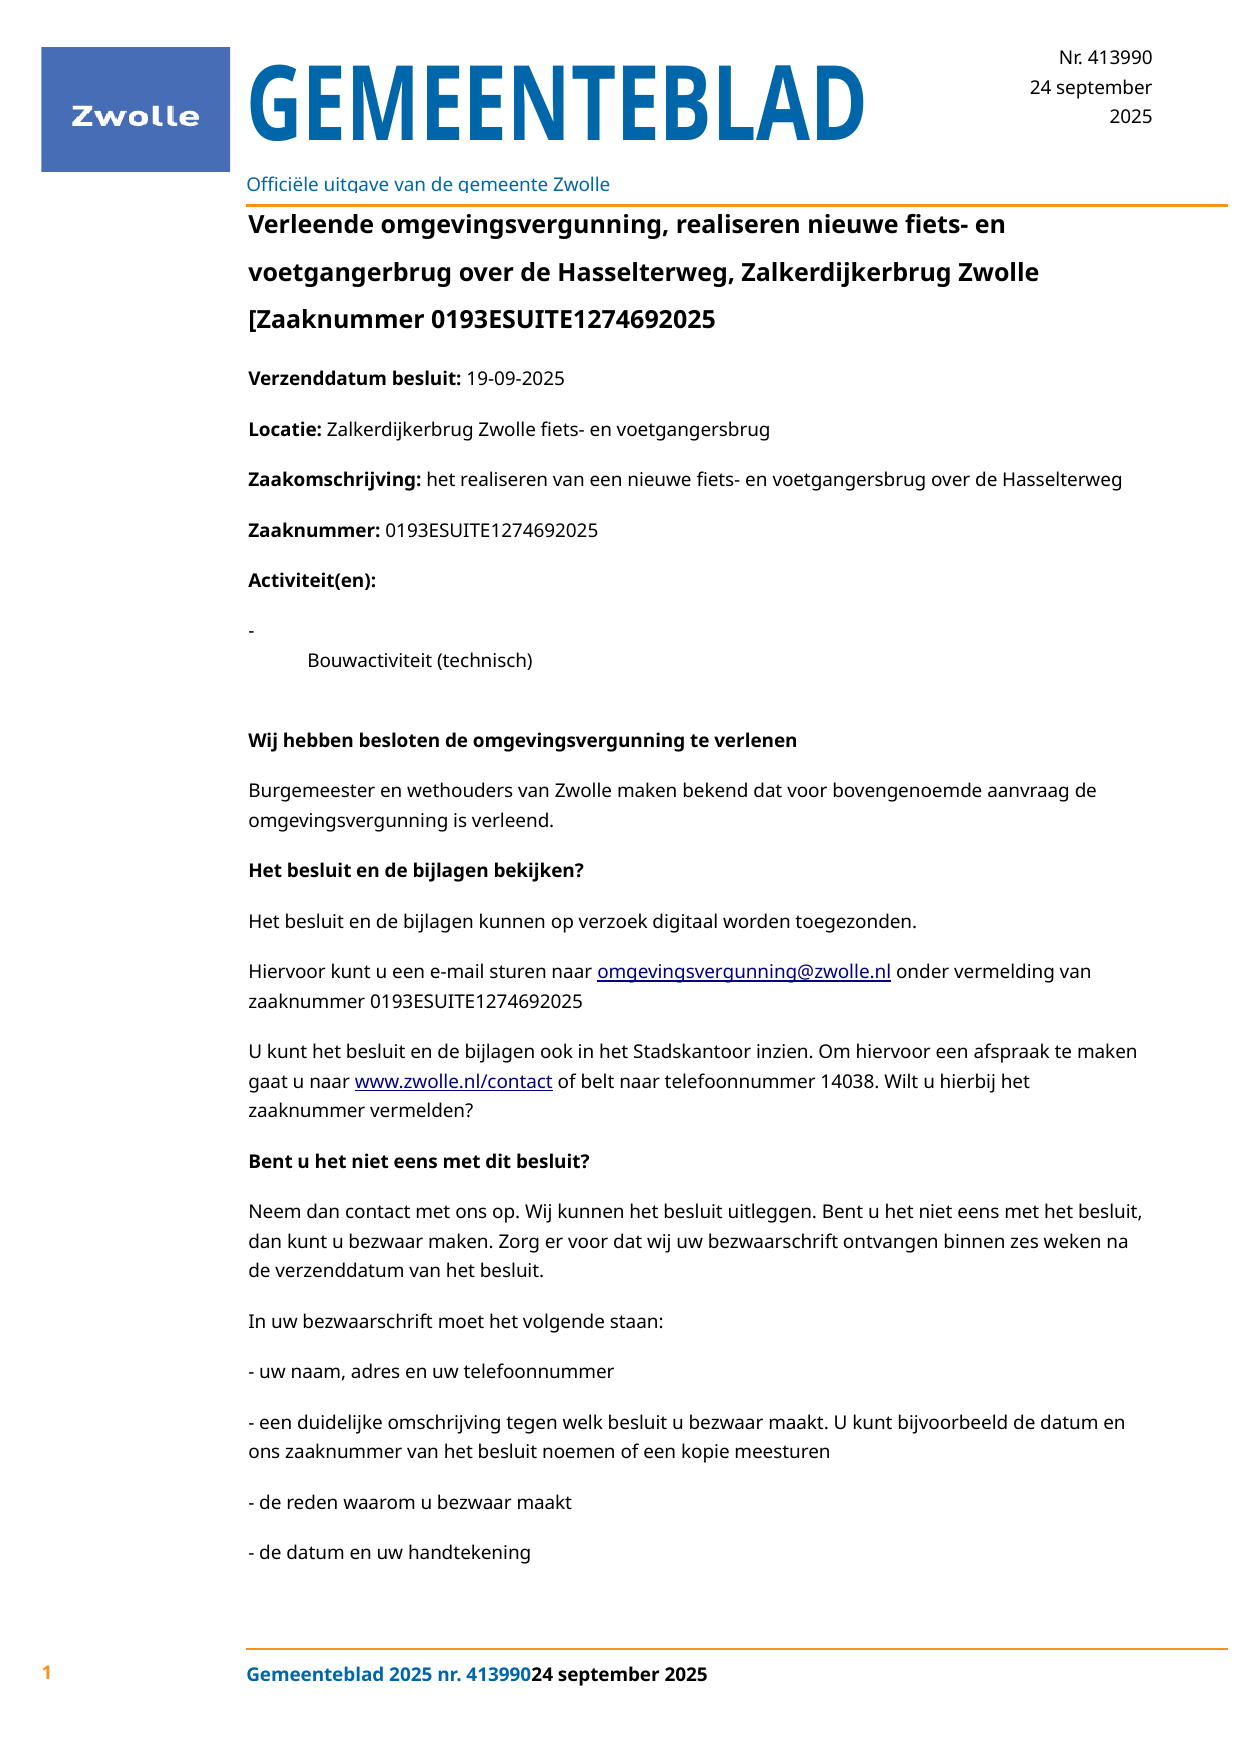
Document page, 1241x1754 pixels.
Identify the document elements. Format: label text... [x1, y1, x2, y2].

picture [41, 47, 231, 172]
text Het besluit en de bijlagen bekijken? [248, 858, 1152, 883]
text - een duidelijke omschrijving tegen welk besluit u bezwaar maakt. U kunt bijvoorbeeld de datum en ons zaaknummer van het besluit noemen of een kopie meesturen [248, 1409, 1152, 1464]
text Zaaknummer: 0193ESUITE1274692025 [248, 517, 1152, 542]
text Hiervoor kunt u een e-mail sturen naar omgevingsvergunning@zwolle.nl onder vermelding van zaaknummer 0193ESUITE1274692025 [248, 958, 1152, 1014]
text Het besluit en de bijlagen kunnen op verzoek digitaal worden toegezonden. [248, 908, 1152, 934]
text Bent u het niet eens met dit besluit? [248, 1148, 1152, 1174]
text - de reden waarom u bezwaar maakt [248, 1489, 1152, 1514]
text Neem dan contact met ons op. Wij kunnen het besluit uitleggen. Bent u het niet eens met het besluit, dan kunt u bezwaar maken. Zorg er voor dat wij uw bezwaarschrift ontvangen binnen zes weken na de verzenddatum van het besluit. [248, 1198, 1152, 1283]
text Locatie: Zalkerdijkerbrug Zwolle fiets- en voetgangersbrug [248, 416, 1152, 442]
text Verzenddatum besluit: 19-09-2025 [248, 366, 1152, 391]
list Bouwactiviteit (technisch) [248, 647, 1152, 673]
text Activiteit(en): [248, 567, 1152, 593]
text - uw naam, adres en uw telefoonnummer [248, 1358, 1152, 1384]
text Burgemeester en wethouders van Zwolle maken bekend dat voor bovengenoemde aanvraag de omgevingsvergunning is verleend. [248, 778, 1152, 833]
text Wij hebben besloten de omgevingsvergunning te verlenen [248, 727, 1152, 753]
text Zaakomschrijving: het realiseren van een nieuwe fiets- en voetgangersbrug over de Hasselterweg [248, 466, 1152, 492]
text - de datum en uw handtekening [248, 1539, 1152, 1565]
text Verleende omgevingsvergunning, realiseren nieuwe fiets- en voetgangerbrug over de Hasselterweg, Zalkerdijkerbrug Zwolle [Zaaknummer 0193ESUITE1274692025 [248, 207, 1152, 336]
text U kunt het besluit en de bijlagen ook in het Stadskantoor inzien. Om hiervoor een afspraak te maken gaat u naar www.zwolle.nl/contact of belt naar telefoonnummer 14038. Wilt u hierbij het zaaknummer vermelden? [248, 1038, 1152, 1123]
text In uw bezwaarschrift moet het volgende staan: [248, 1308, 1152, 1334]
